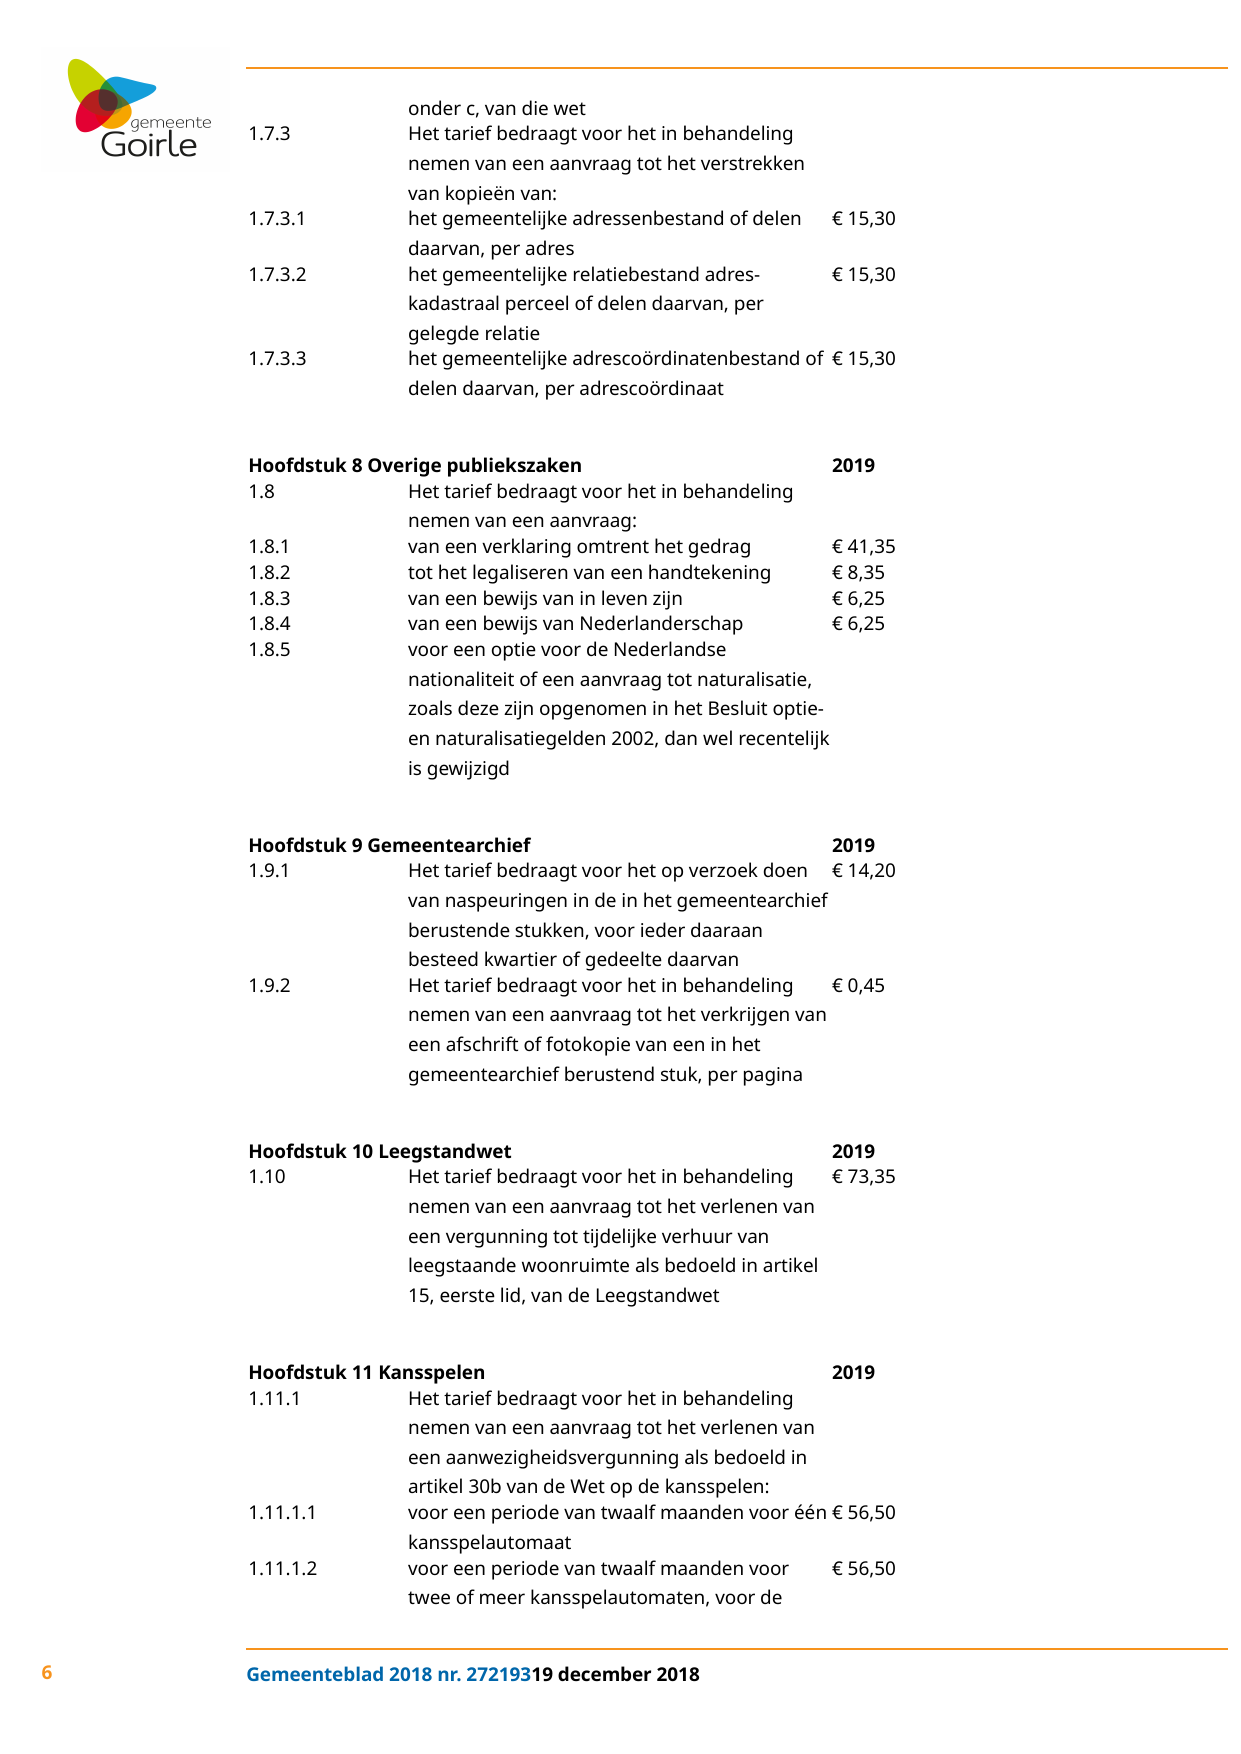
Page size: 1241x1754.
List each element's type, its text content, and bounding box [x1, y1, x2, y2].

table_cell [408, 1087, 832, 1112]
table_cell 2019 [832, 1138, 1152, 1164]
table_cell 1.11.1 [248, 1385, 408, 1499]
table_cell 1.7.3 [248, 121, 408, 205]
table_cell [832, 1334, 1152, 1359]
table_cell 1.8.1 [248, 534, 408, 559]
table_cell 1.11.1.2 [248, 1555, 408, 1610]
table_cell Het tarief bedraagt voor het in behandeling nemen van een aanvraag tot het verkrijgen van een afschrift of fotokopie van een in het gemeentearchief berustend stuk, per pagina [408, 972, 832, 1087]
table_cell 1.7.3.3 [248, 346, 408, 401]
table_cell 1.7.3.2 [248, 261, 408, 346]
table_cell € 41,35 [832, 534, 1152, 559]
table_cell € 56,50 [832, 1555, 1152, 1610]
table_cell [832, 806, 1152, 832]
table_cell [408, 427, 832, 452]
table_cell [832, 95, 1152, 121]
picture [41, 47, 231, 172]
table_cell € 15,30 [832, 346, 1152, 401]
table_cell [408, 1112, 832, 1138]
table_cell [408, 1308, 832, 1333]
table_cell van een bewijs van Nederlanderschap [408, 611, 832, 636]
table_cell Hoofdstuk 8 Overige publiekszaken [248, 453, 832, 478]
table_cell Hoofdstuk 10 Leegstandwet [248, 1138, 832, 1164]
table_cell 1.8.5 [248, 636, 408, 780]
table_cell € 6,25 [832, 611, 1152, 636]
table_cell € 14,20 [832, 858, 1152, 972]
table_cell Het tarief bedraagt voor het in behandeling nemen van een aanvraag tot het verstrekken van kopieën van: [408, 121, 832, 205]
table_cell [832, 1385, 1152, 1499]
table_cell het gemeentelijke adrescoördinatenbestand of delen daarvan, per adrescoördinaat [408, 346, 832, 401]
table_cell 2019 [832, 832, 1152, 858]
table_cell [248, 427, 408, 452]
table_cell [248, 401, 408, 427]
table_cell [248, 1087, 408, 1112]
table_cell [832, 636, 1152, 780]
table_cell [408, 806, 832, 832]
table_cell Het tarief bedraagt voor het in behandeling nemen van een aanvraag: [408, 478, 832, 533]
table_cell van een bewijs van in leven zijn [408, 585, 832, 611]
table_cell tot het legaliseren van een handtekening [408, 559, 832, 585]
table_cell 2019 [832, 1359, 1152, 1385]
table_cell [832, 478, 1152, 533]
table_cell € 73,35 [832, 1164, 1152, 1308]
table_cell 2019 [832, 453, 1152, 478]
table_cell Het tarief bedraagt voor het in behandeling nemen van een aanvraag tot het verlenen van een aanwezigheidsvergunning als bedoeld in artikel 30b van de Wet op de kansspelen: [408, 1385, 832, 1499]
table_cell [248, 1334, 408, 1359]
table_cell [248, 780, 408, 806]
table_cell 1.8.4 [248, 611, 408, 636]
table_cell [408, 1334, 832, 1359]
table_cell [248, 806, 408, 832]
table_cell [832, 1112, 1152, 1138]
table_cell [408, 780, 832, 806]
table_cell € 6,25 [832, 585, 1152, 611]
table_cell voor een periode van twaalf maanden voor twee of meer kansspelautomaten, voor de [408, 1555, 832, 1610]
table_cell 1.9.2 [248, 972, 408, 1087]
table_cell [248, 95, 408, 121]
table_cell het gemeentelijke relatiebestand adres-kadastraal perceel of delen daarvan, per gelegde relatie [408, 261, 832, 346]
table_cell € 8,35 [832, 559, 1152, 585]
table_cell € 0,45 [832, 972, 1152, 1087]
table_cell [832, 427, 1152, 452]
table_cell 1.8 [248, 478, 408, 533]
table_cell Het tarief bedraagt voor het in behandeling nemen van een aanvraag tot het verlenen van een vergunning tot tijdelijke verhuur van leegstaande woonruimte als bedoeld in artikel 15, eerste lid, van de Leegstandwet [408, 1164, 832, 1308]
table_cell 1.9.1 [248, 858, 408, 972]
table_cell Het tarief bedraagt voor het op verzoek doen van naspeuringen in de in het gemeentearchief berustende stukken, voor ieder daaraan besteed kwartier of gedeelte daarvan [408, 858, 832, 972]
table_cell onder c, van die wet [408, 95, 832, 121]
table_cell [832, 401, 1152, 427]
table_cell van een verklaring omtrent het gedrag [408, 534, 832, 559]
table_cell Hoofdstuk 9 Gemeentearchief [248, 832, 832, 858]
table_cell [832, 1087, 1152, 1112]
table_cell [408, 401, 832, 427]
table_cell [832, 1308, 1152, 1333]
table_cell [832, 780, 1152, 806]
table_cell 1.8.3 [248, 585, 408, 611]
table_cell [248, 1112, 408, 1138]
table_cell € 15,30 [832, 205, 1152, 261]
table_cell het gemeentelijke adressenbestand of delen daarvan, per adres [408, 205, 832, 261]
table_cell 1.8.2 [248, 559, 408, 585]
table_cell € 56,50 [832, 1500, 1152, 1555]
table_cell voor een optie voor de Nederlandse nationaliteit of een aanvraag tot naturalisatie, zoals deze zijn opgenomen in het Besluit optie- en naturalisatiegelden 2002, dan wel recentelijk is gewijzigd [408, 636, 832, 780]
table_cell voor een periode van twaalf maanden voor één kansspelautomaat [408, 1500, 832, 1555]
table_cell 1.11.1.1 [248, 1500, 408, 1555]
table_cell 1.7.3.1 [248, 205, 408, 261]
table_cell Hoofdstuk 11 Kansspelen [248, 1359, 832, 1385]
table_cell 1.10 [248, 1164, 408, 1308]
table_cell [832, 121, 1152, 205]
table_cell [248, 1308, 408, 1333]
table_cell € 15,30 [832, 261, 1152, 346]
